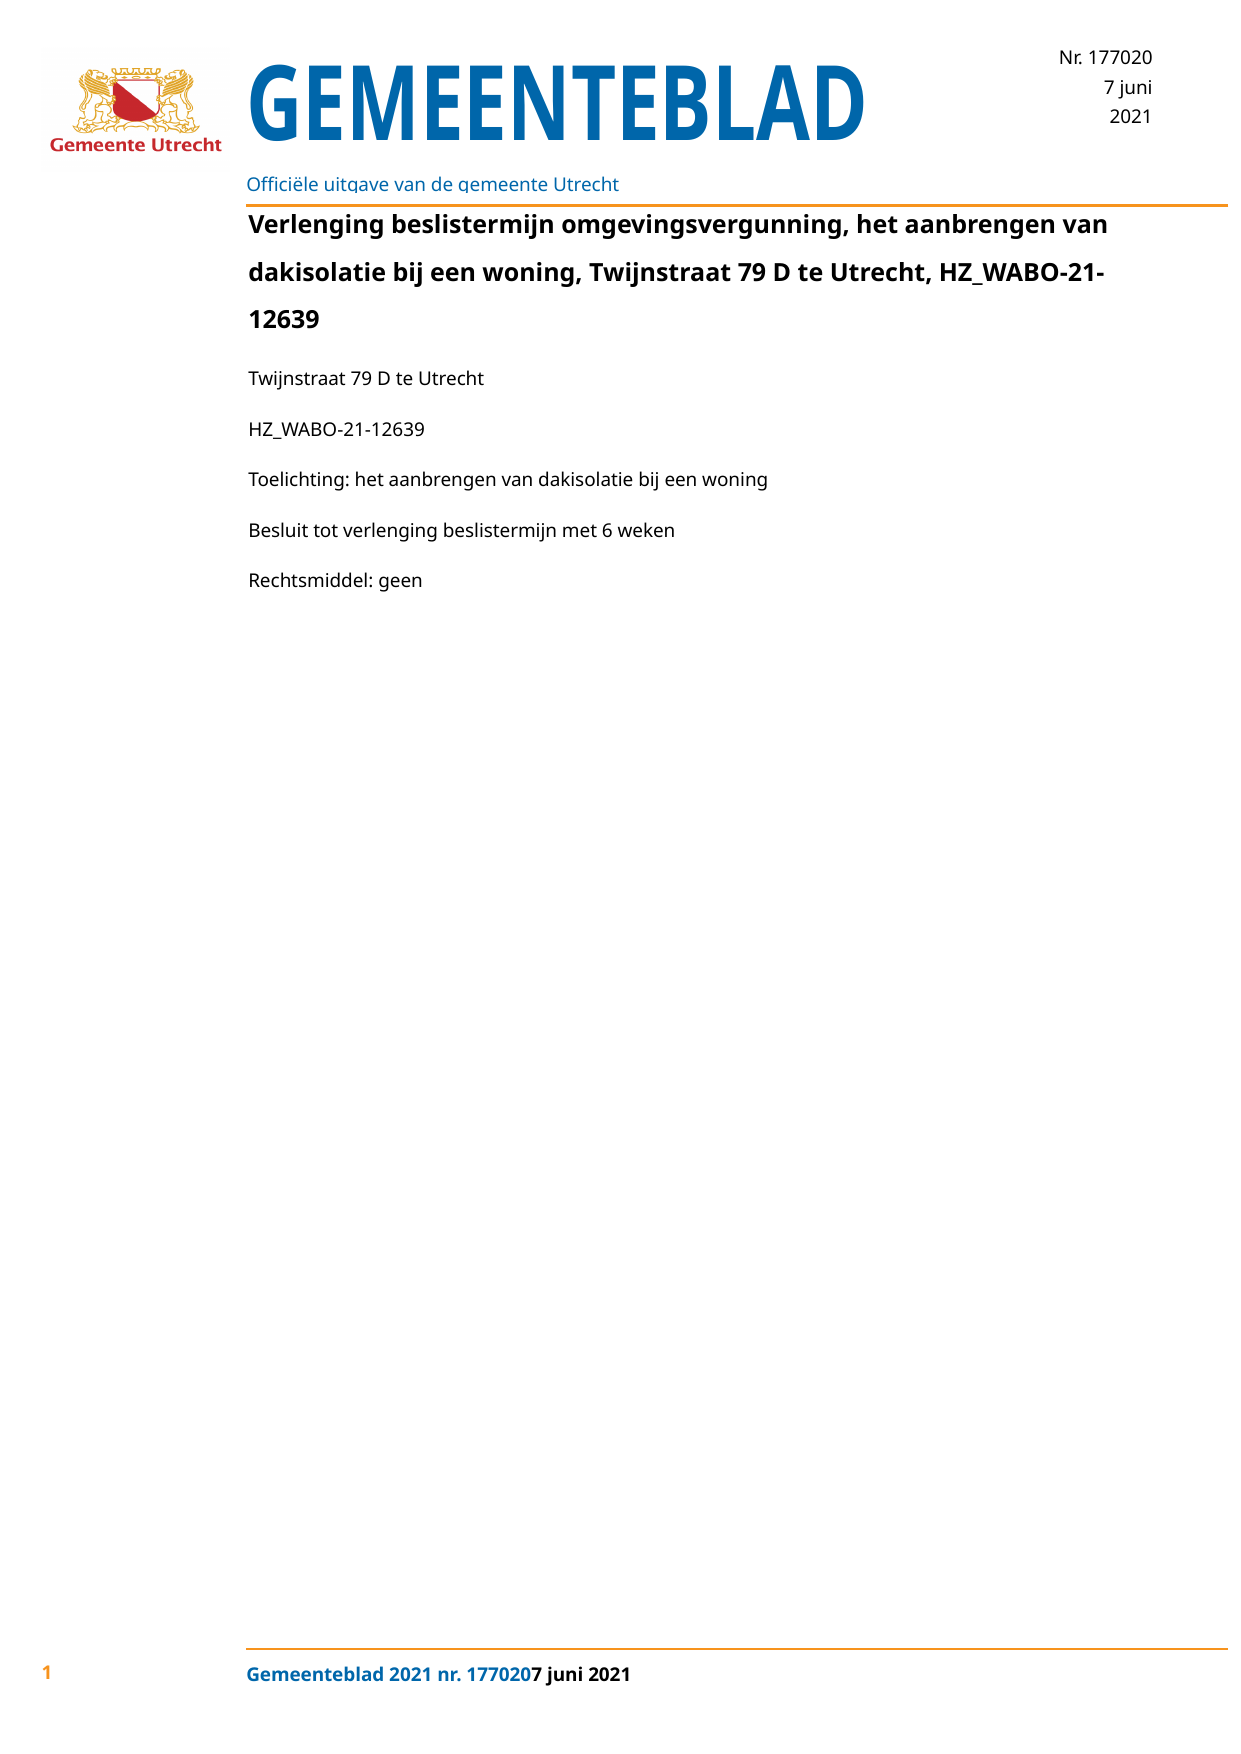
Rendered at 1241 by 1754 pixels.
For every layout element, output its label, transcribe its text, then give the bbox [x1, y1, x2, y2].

text Verlenging beslistermijn omgevingsvergunning, het aanbrengen van dakisolatie bij een woning, Twijnstraat 79 D te Utrecht, HZ_WABO-21-12639 [248, 207, 1152, 336]
text Toelichting: het aanbrengen van dakisolatie bij een woning [248, 466, 1152, 492]
text Besluit tot verlenging beslistermijn met 6 weken [248, 517, 1152, 542]
text Twijnstraat 79 D te Utrecht [248, 366, 1152, 391]
picture [41, 47, 231, 172]
text Rechtsmiddel: geen [248, 567, 1152, 593]
text HZ_WABO-21-12639 [248, 416, 1152, 442]
